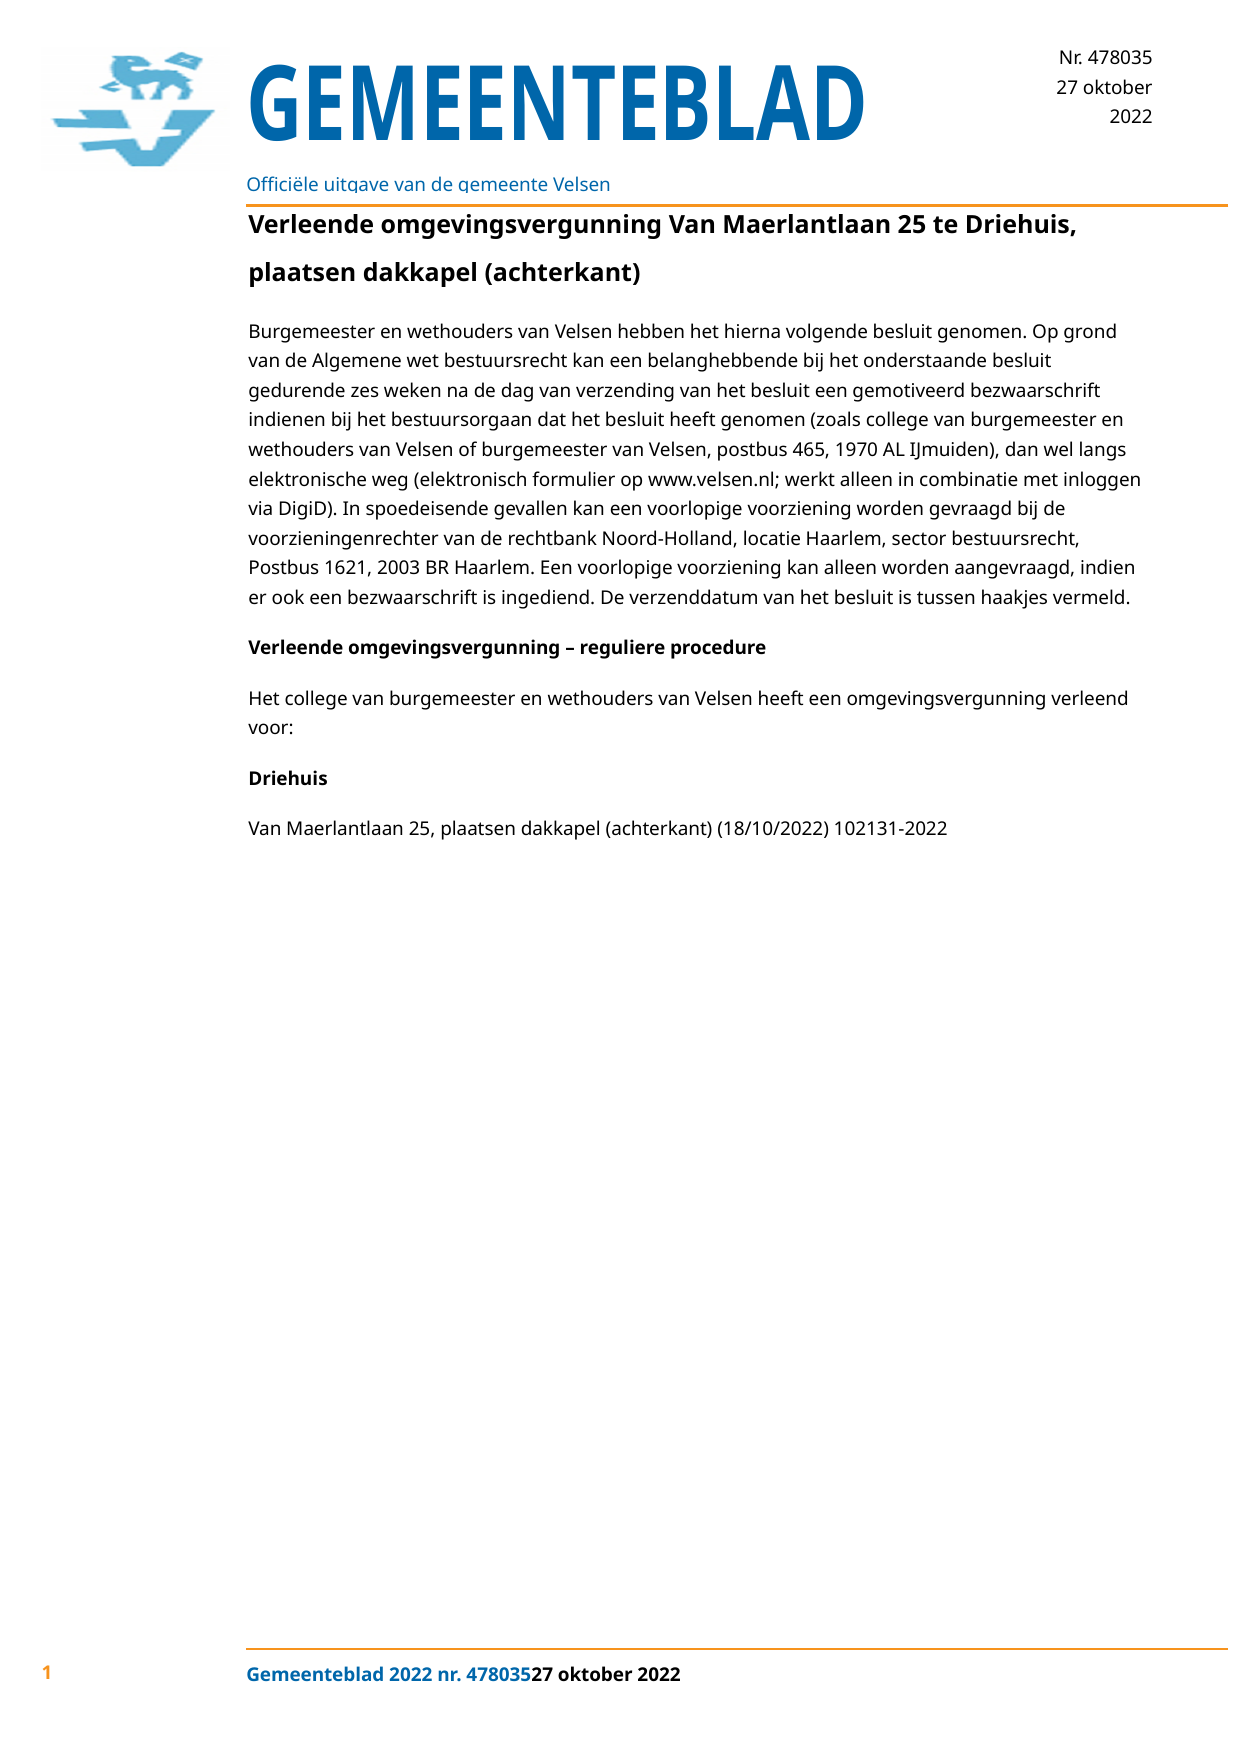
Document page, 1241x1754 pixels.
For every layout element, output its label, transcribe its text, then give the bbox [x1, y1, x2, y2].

text Driehuis [248, 765, 1152, 791]
text Verleende omgevingsvergunning Van Maerlantlaan 25 te Driehuis, plaatsen dakkapel (achterkant) [248, 207, 1152, 288]
text Het college van burgemeester en wethouders van Velsen heeft een omgevingsvergunning verleend voor: [248, 685, 1152, 740]
text Van Maerlantlaan 25, plaatsen dakkapel (achterkant) (18/10/2022) 102131-2022 [248, 815, 1152, 841]
text Burgemeester en wethouders van Velsen hebben het hierna volgende besluit genomen. Op grond van de Algemene wet bestuursrecht kan een belanghebbende bij het onderstaande besluit gedurende zes weken na de dag van verzending van het besluit een gemotiveerd bezwaarschrift indienen bij het bestuursorgaan dat het besluit heeft genomen (zoals college van burgemeester en wethouders van Velsen of burgemeester van Velsen, postbus 465, 1970 AL IJmuiden), dan wel langs elektronische weg (elektronisch formulier op www.velsen.nl; werkt alleen in combinatie met inloggen via DigiD). In spoedeisende gevallen kan een voorlopige voorziening worden gevraagd bij de voorzieningenrechter van de rechtbank Noord-Holland, locatie Haarlem, sector bestuursrecht, Postbus 1621, 2003 BR Haarlem. Een voorlopige voorziening kan alleen worden aangevraagd, indien er ook een bezwaarschrift is ingediend. De verzenddatum van het besluit is tussen haakjes vermeld. [248, 318, 1152, 610]
text Verleende omgevingsvergunning – reguliere procedure [248, 634, 1152, 660]
picture [41, 47, 231, 172]
